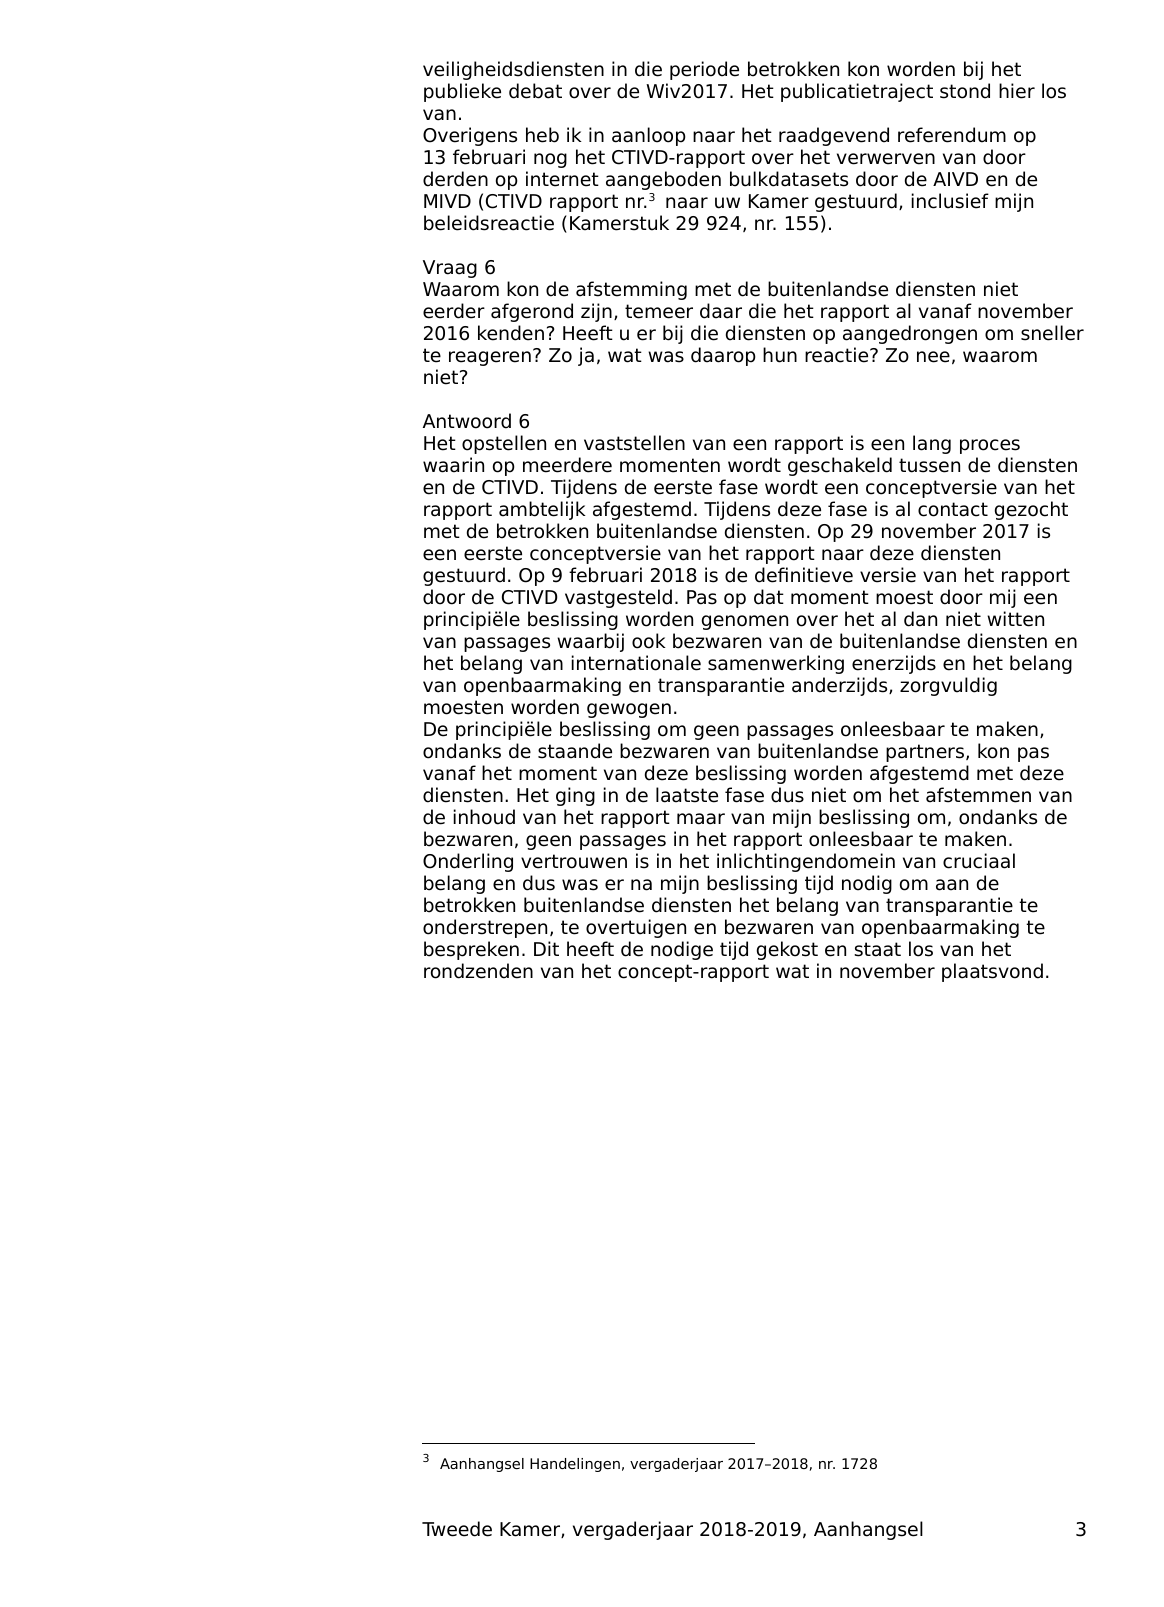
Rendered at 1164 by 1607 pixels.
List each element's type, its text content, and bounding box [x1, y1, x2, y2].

text Vraag 6 [422, 257, 1087, 279]
text Waarom kon de afstemming met de buitenlandse diensten niet eerder afgerond zijn, temeer daar die het rapport al vanaf november 2016 kenden? Heeft u er bij die diensten op aangedrongen om sneller te reageren? Zo ja, wat was daarop hun reactie? Zo nee, waarom niet? [422, 279, 1087, 389]
text Overigens heb ik in aanloop naar het raadgevend referendum op 13 februari nog het CTIVD-rapport over het verwerven van door derden op internet aangeboden bulkdatasets door de AIVD en de MIVD (CTIVD rapport nr. naar uw Kamer gestuurd, inclusief mijn beleidsreactie (Kamerstuk 29 924, nr. 155). [422, 125, 1087, 235]
text Antwoord 6 [422, 411, 1087, 433]
text veiligheidsdiensten in die periode betrokken kon worden bij het publieke debat over de Wiv2017. Het publicatietraject stond hier los van. [422, 59, 1087, 125]
text Het opstellen en vaststellen van een rapport is een lang proces waarin op meerdere momenten wordt geschakeld tussen de diensten en de CTIVD. Tijdens de eerste fase wordt een conceptversie van het rapport ambtelijk afgestemd. Tijdens deze fase is al contact gezocht met de betrokken buitenlandse diensten. Op 29 november 2017 is een eerste conceptversie van het rapport naar deze diensten gestuurd. Op 9 februari 2018 is de definitieve versie van het rapport door de CTIVD vastgesteld. Pas op dat moment moest door mij een principiële beslissing worden genomen over het al dan niet witten van passages waarbij ook bezwaren van de buitenlandse diensten en het belang van internationale samenwerking enerzijds en het belang van openbaarmaking en transparantie anderzijds, zorgvuldig moesten worden gewogen. [422, 433, 1087, 719]
text De principiële beslissing om geen passages onleesbaar te maken, ondanks de staande bezwaren van buitenlandse partners, kon pas vanaf het moment van deze beslissing worden afgestemd met deze diensten. Het ging in de laatste fase dus niet om het afstemmen van de inhoud van het rapport maar van mijn beslissing om, ondanks de bezwaren, geen passages in het rapport onleesbaar te maken. Onderling vertrouwen is in het inlichtingendomein van cruciaal belang en dus was er na mijn beslissing tijd nodig om aan de betrokken buitenlandse diensten het belang van transparantie te onderstrepen, te overtuigen en bezwaren van openbaarmaking te bespreken. Dit heeft de nodige tijd gekost en staat los van het rondzenden van het concept-rapport wat in november plaatsvond. [422, 719, 1087, 983]
text Aanhangsel Handelingen, vergaderjaar 2017–2018, nr. 1728 [422, 1452, 1087, 1474]
